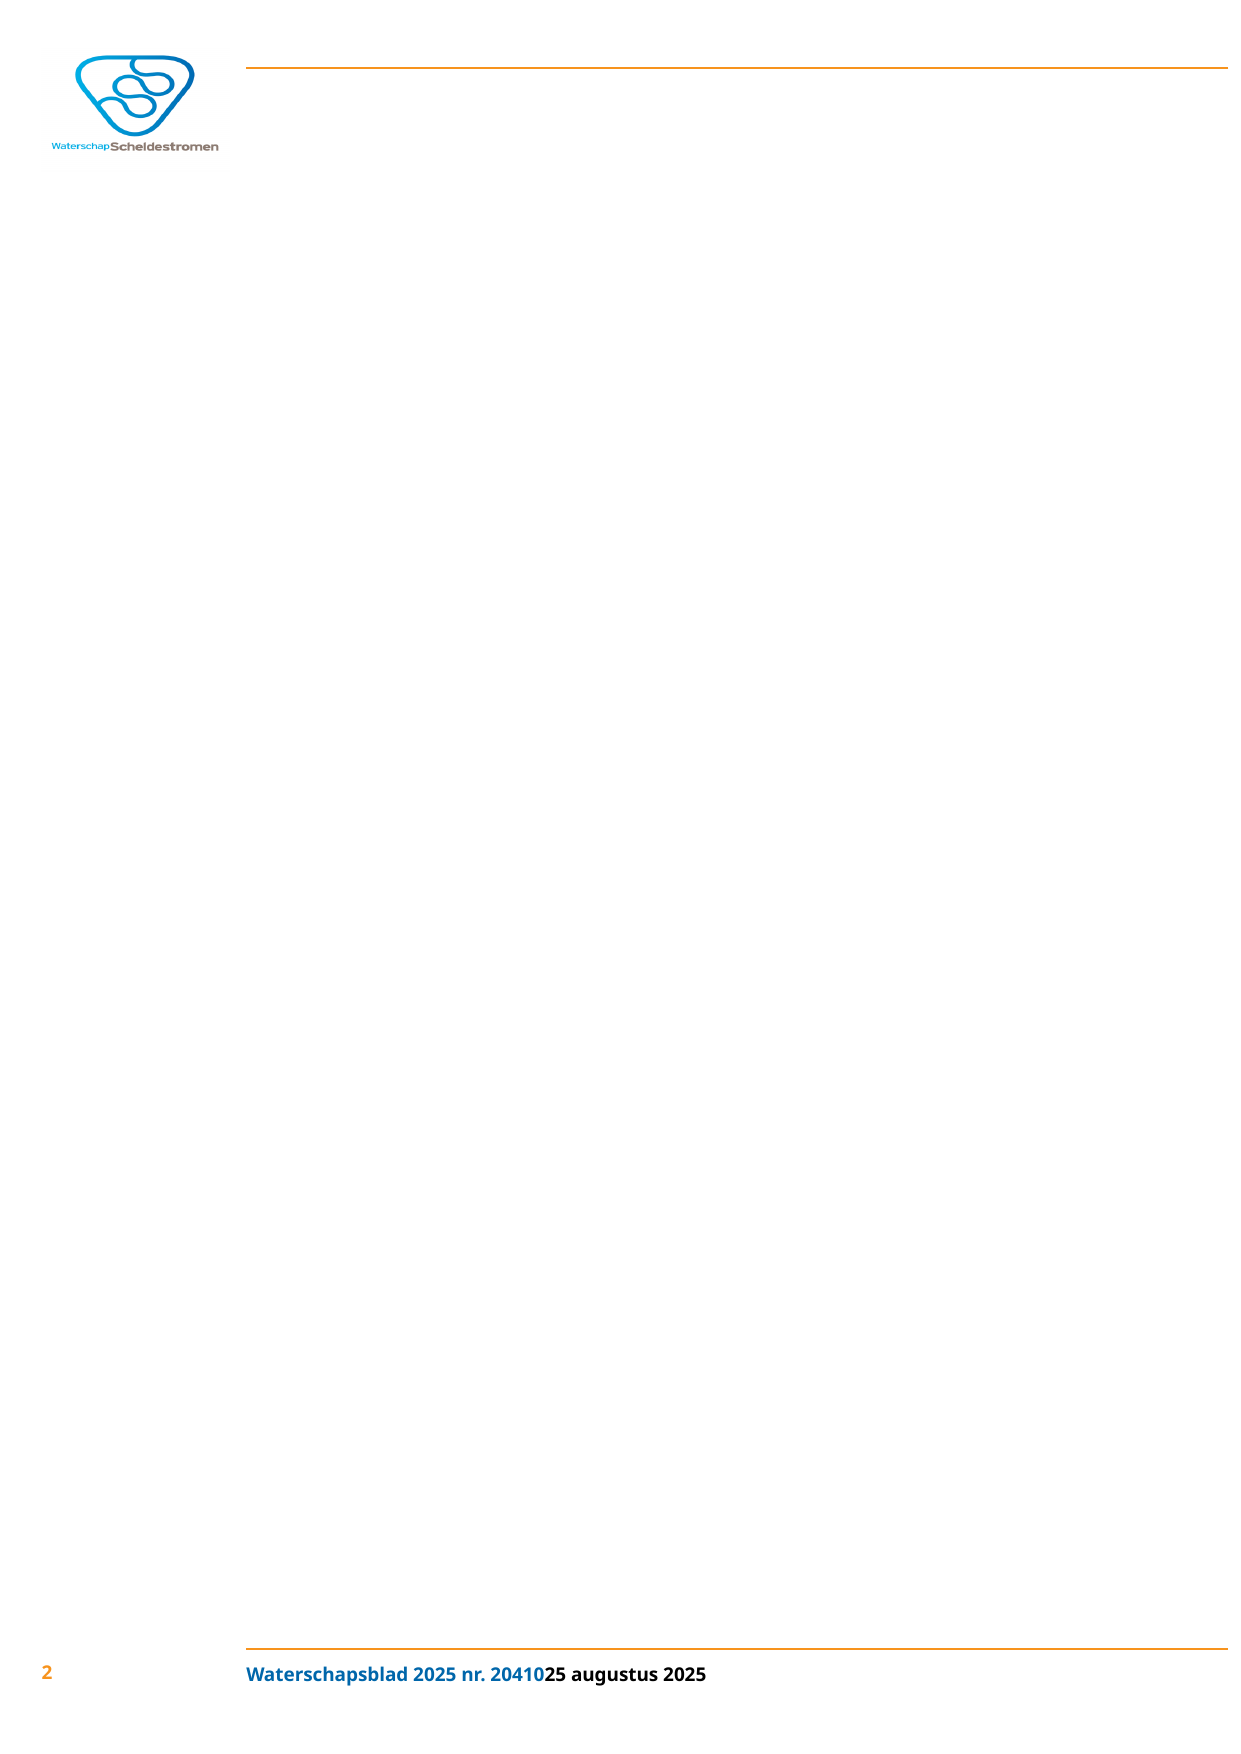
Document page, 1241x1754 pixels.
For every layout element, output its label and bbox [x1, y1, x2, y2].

picture [41, 47, 231, 172]
